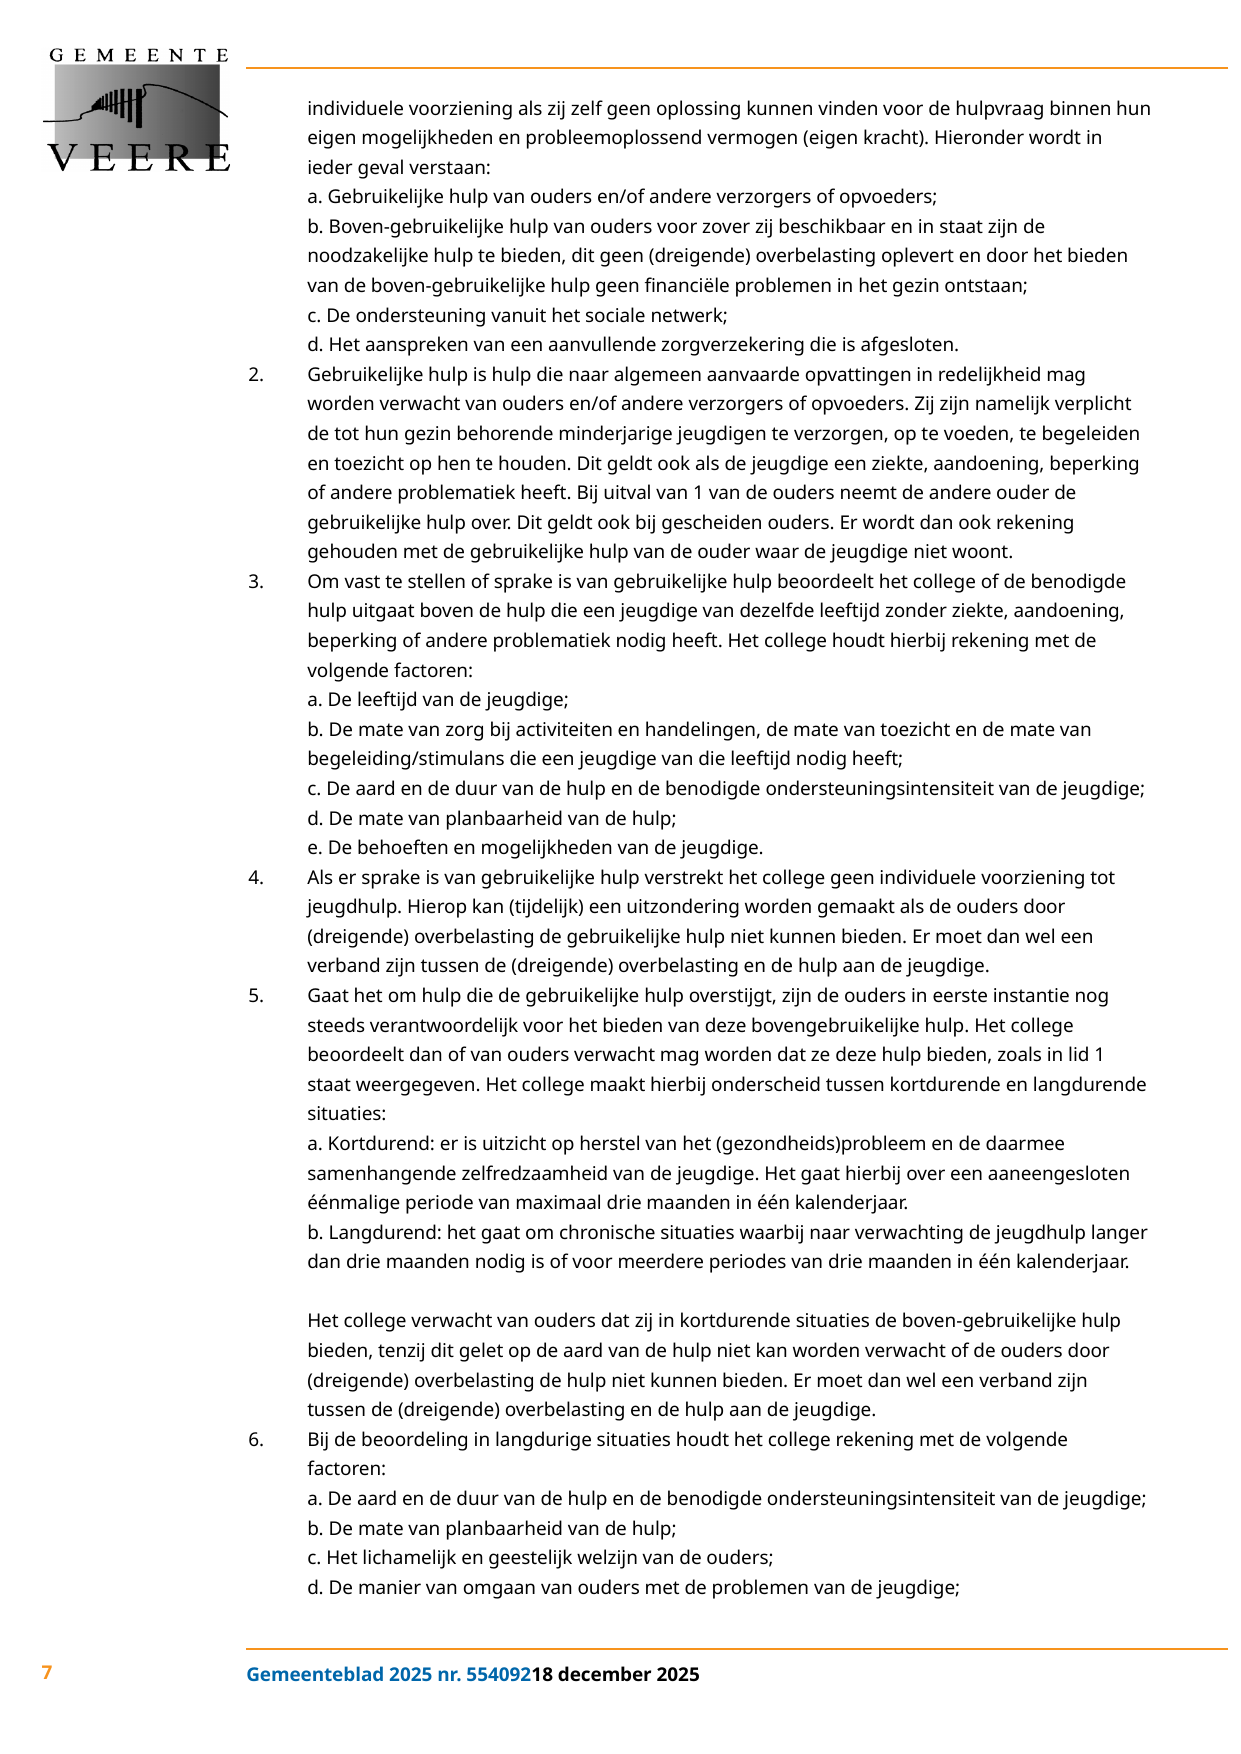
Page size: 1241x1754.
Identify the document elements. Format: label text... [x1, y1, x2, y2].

list Als er sprake is van gebruikelijke hulp verstrekt het college geen individuele voorziening tot jeugdhulp. Hierop kan (tijdelijk) een uitzondering worden gemaakt als de ouders door (dreigende) overbelasting de gebruikelijke hulp niet kunnen bieden. Er moet dan wel een verband zijn tussen de (dreigende) overbelasting en de hulp aan de jeugdige. [248, 864, 1152, 978]
list a. Gebruikelijke hulp van ouders en/of andere verzorgers of opvoeders; [248, 183, 1152, 209]
list Gaat het om hulp die de gebruikelijke hulp overstijgt, zijn de ouders in eerste instantie nog steeds verantwoordelijk voor het bieden van deze bovengebruikelijke hulp. Het college beoordeelt dan of van ouders verwacht mag worden dat ze deze hulp bieden, zoals in lid 1 staat weergegeven. Het college maakt hierbij onderscheid tussen kortdurende en langdurende situaties: [248, 982, 1152, 1126]
list b. Langdurend: het gaat om chronische situaties waarbij naar verwachting de jeugdhulp langer dan drie maanden nodig is of voor meerdere periodes van drie maanden in één kalenderjaar. [248, 1219, 1152, 1274]
list a. Kortdurend: er is uitzicht op herstel van het (gezondheids)probleem en de daarmee samenhangende zelfredzaamheid van de jeugdige. Het gaat hierbij over een aaneengesloten éénmalige periode van maximaal drie maanden in één kalenderjaar. [248, 1130, 1152, 1215]
list d. Het aanspreken van een aanvullende zorgverzekering die is afgesloten. [248, 331, 1152, 357]
list Bij de beoordeling in langdurige situaties houdt het college rekening met de volgende factoren: [248, 1426, 1152, 1481]
list b. De mate van zorg bij activiteiten en handelingen, de mate van toezicht en de mate van begeleiding/stimulans die een jeugdige van die leeftijd nodig heeft; [248, 716, 1152, 771]
list individuele voorziening als zij zelf geen oplossing kunnen vinden voor de hulpvraag binnen hun eigen mogelijkheden en probleemoplossend vermogen (eigen kracht). Hieronder wordt in ieder geval verstaan: [248, 95, 1152, 180]
list Om vast te stellen of sprake is van gebruikelijke hulp beoordeelt het college of de benodigde hulp uitgaat boven de hulp die een jeugdige van dezelfde leeftijd zonder ziekte, aandoening, beperking of andere problematiek nodig heeft. Het college houdt hierbij rekening met de volgende factoren: [248, 568, 1152, 683]
list d. De manier van omgaan van ouders met de problemen van de jeugdige; [248, 1574, 1152, 1600]
list c. De aard en de duur van de hulp en de benodigde ondersteuningsintensiteit van de jeugdige; [248, 775, 1152, 801]
picture [41, 47, 231, 172]
list c. Het lichamelijk en geestelijk welzijn van de ouders; [248, 1544, 1152, 1570]
list Het college verwacht van ouders dat zij in kortdurende situaties de boven-gebruikelijke hulp bieden, tenzij dit gelet op de aard van de hulp niet kan worden verwacht of de ouders door (dreigende) overbelasting de hulp niet kunnen bieden. Er moet dan wel een verband zijn tussen de (dreigende) overbelasting en de hulp aan de jeugdige. [248, 1308, 1152, 1422]
list a. De aard en de duur van de hulp en de benodigde ondersteuningsintensiteit van de jeugdige; [248, 1485, 1152, 1511]
list b. Boven-gebruikelijke hulp van ouders voor zover zij beschikbaar en in staat zijn de noodzakelijke hulp te bieden, dit geen (dreigende) overbelasting oplevert en door het bieden van de boven-gebruikelijke hulp geen financiële problemen in het gezin ontstaan; [248, 213, 1152, 298]
list e. De behoeften en mogelijkheden van de jeugdige. [248, 834, 1152, 860]
list b. De mate van planbaarheid van de hulp; [248, 1515, 1152, 1541]
list Gebruikelijke hulp is hulp die naar algemeen aanvaarde opvattingen in redelijkheid mag worden verwacht van ouders en/of andere verzorgers of opvoeders. Zij zijn namelijk verplicht de tot hun gezin behorende minderjarige jeugdigen te verzorgen, op te voeden, te begeleiden en toezicht op hen te houden. Dit geldt ook als de jeugdige een ziekte, aandoening, beperking of andere problematiek heeft. Bij uitval van 1 van de ouders neemt de andere ouder de gebruikelijke hulp over. Dit geldt ook bij gescheiden ouders. Er wordt dan ook rekening gehouden met de gebruikelijke hulp van de ouder waar de jeugdige niet woont. [248, 361, 1152, 564]
list c. De ondersteuning vanuit het sociale netwerk; [248, 302, 1152, 328]
list a. De leeftijd van de jeugdige; [248, 686, 1152, 712]
list d. De mate van planbaarheid van de hulp; [248, 805, 1152, 831]
